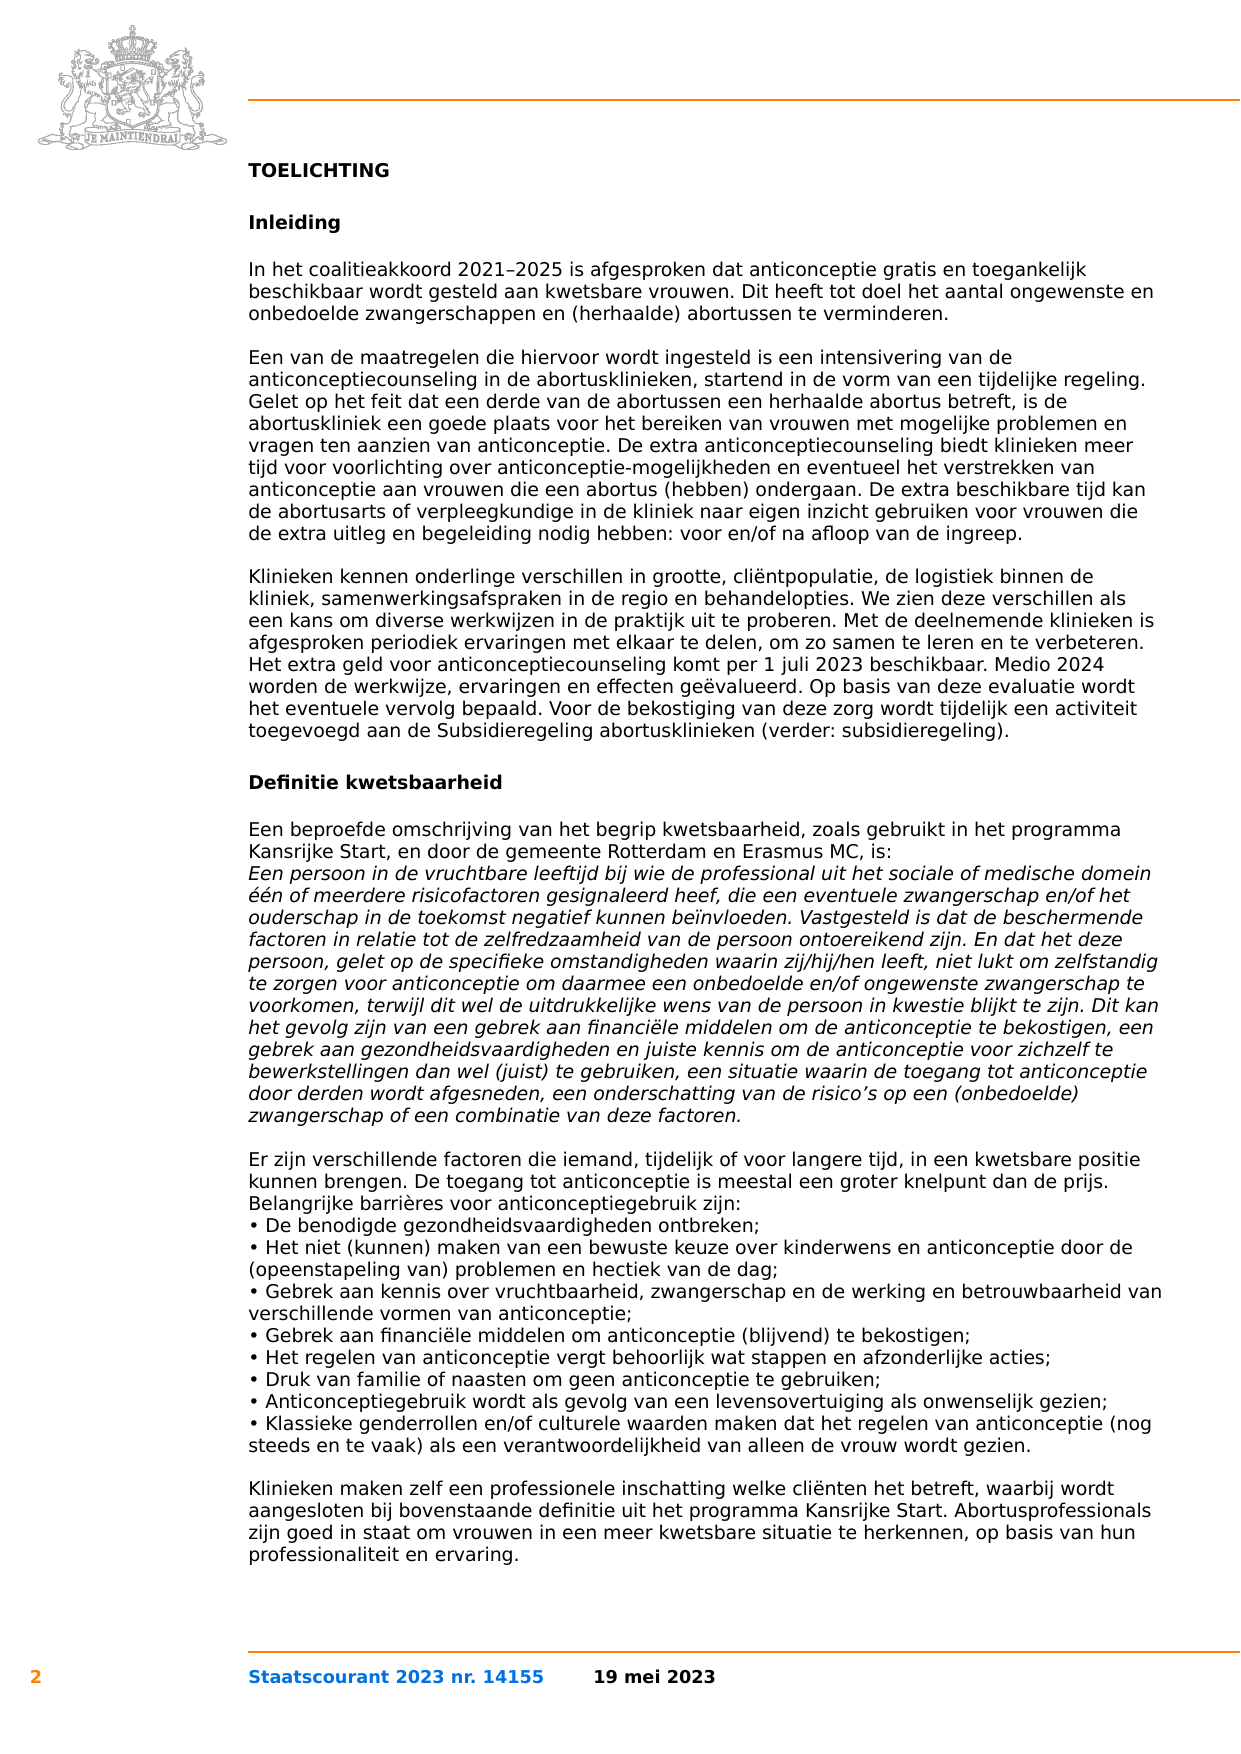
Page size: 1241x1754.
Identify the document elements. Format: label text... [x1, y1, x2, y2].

text • Het niet (kunnen) maken van een bewuste keuze over kinderwens en anticonceptie door de (opeenstapeling van) problemen en hectiek van de dag; [248, 1237, 1163, 1281]
text Klinieken maken zelf een professionele inschatting welke cliënten het betreft, waarbij wordt aangesloten bij bovenstaande definitie uit het programma Kansrijke Start. Abortusprofessionals zijn goed in staat om vrouwen in een meer kwetsbare situatie te herkennen, op basis van hun professionaliteit en ervaring. [248, 1478, 1163, 1566]
subtitle Definitie kwetsbaarheid [248, 772, 1163, 794]
text • Gebrek aan financiële middelen om anticonceptie (blijvend) te bekostigen; [248, 1324, 1163, 1347]
text Een persoon in de vruchtbare leeftijd bij wie de professional uit het sociale of medische domein één of meerdere risicofactoren gesignaleerd heef, die een eventuele zwangerschap en/of het ouderschap in de toekomst negatief kunnen beïnvloeden. Vastgesteld is dat de beschermende factoren in relatie tot de zelfredzaamheid van de persoon ontoereikend zijn. En dat het deze persoon, gelet op de specifieke omstandigheden waarin zij/hij/hen leeft, niet lukt om zelfstandig te zorgen voor anticonceptie om daarmee een onbedoelde en/of ongewenste zwangerschap te voorkomen, terwijl dit wel de uitdrukkelijke wens van de persoon in kwestie blijkt te zijn. Dit kan het gevolg zijn van een gebrek aan financiële middelen om de anticonceptie te bekostigen, een gebrek aan gezondheidsvaardigheden en juiste kennis om de anticonceptie voor zichzelf te bewerkstellingen dan wel (juist) te gebruiken, een situatie waarin de toegang tot anticonceptie door derden wordt afgesneden, een onderschatting van de risico’s op een (onbedoelde) zwangerschap of een combinatie van deze factoren. [248, 863, 1163, 1127]
text • De benodigde gezondheidsvaardigheden ontbreken; [248, 1215, 1163, 1237]
text Een beproefde omschrijving van het begrip kwetsbaarheid, zoals gebruikt in het programma Kansrijke Start, en door de gemeente Rotterdam en Erasmus MC, is: [248, 819, 1163, 863]
text Het extra geld voor anticonceptiecounseling komt per 1 juli 2023 beschikbaar. Medio 2024 worden de werkwijze, ervaringen en effecten geëvalueerd. Op basis van deze evaluatie wordt het eventuele vervolg bepaald. Voor de bekostiging van deze zorg wordt tijdelijk een activiteit toegevoegd aan de Subsidieregeling abortusklinieken (verder: subsidieregeling). [248, 654, 1163, 742]
text Klinieken kennen onderlinge verschillen in grootte, cliëntpopulatie, de logistiek binnen de kliniek, samenwerkingsafspraken in de regio en behandelopties. We zien deze verschillen als een kans om diverse werkwijzen in de praktijk uit te proberen. Met de deelnemende klinieken is afgesproken periodiek ervaringen met elkaar te delen, om zo samen te leren en te verbeteren. [248, 566, 1163, 654]
subtitle Inleiding [248, 212, 1163, 234]
text • Het regelen van anticonceptie vergt behoorlijk wat stappen en afzonderlijke acties; [248, 1347, 1163, 1368]
text • Gebrek aan kennis over vruchtbaarheid, zwangerschap en de werking en betrouwbaarheid van verschillende vormen van anticonceptie; [248, 1281, 1163, 1324]
text Er zijn verschillende factoren die iemand, tijdelijk of voor langere tijd, in een kwetsbare positie kunnen brengen. De toegang tot anticonceptie is meestal een groter knelpunt dan de prijs. Belangrijke barrières voor anticonceptiegebruik zijn: [248, 1149, 1163, 1215]
text In het coalitieakkoord 2021–2025 is afgesproken dat anticonceptie gratis en toegankelijk beschikbaar wordt gesteld aan kwetsbare vrouwen. Dit heeft tot doel het aantal ongewenste en onbedoelde zwangerschappen en (herhaalde) abortussen te verminderen. [248, 259, 1163, 325]
picture [38, 25, 227, 150]
text Een van de maatregelen die hiervoor wordt ingesteld is een intensivering van de anticonceptiecounseling in de abortusklinieken, startend in de vorm van een tijdelijke regeling. Gelet op het feit dat een derde van de abortussen een herhaalde abortus betreft, is de abortuskliniek een goede plaats voor het bereiken van vrouwen met mogelijke problemen en vragen ten aanzien van anticonceptie. De extra anticonceptiecounseling biedt klinieken meer tijd voor voorlichting over anticonceptie-mogelijkheden en eventueel het verstrekken van anticonceptie aan vrouwen die een abortus (hebben) ondergaan. De extra beschikbare tijd kan de abortusarts of verpleegkundige in de kliniek naar eigen inzicht gebruiken voor vrouwen die de extra uitleg en begeleiding nodig hebben: voor en/of na afloop van de ingreep. [248, 347, 1163, 544]
subtitle TOELICHTING [248, 160, 1163, 182]
text • Anticonceptiegebruik wordt als gevolg van een levensovertuiging als onwenselijk gezien; [248, 1391, 1163, 1412]
text • Klassieke genderrollen en/of culturele waarden maken dat het regelen van anticonceptie (nog steeds en te vaak) als een verantwoordelijkheid van alleen de vrouw wordt gezien. [248, 1412, 1163, 1456]
text • Druk van familie of naasten om geen anticonceptie te gebruiken; [248, 1368, 1163, 1391]
